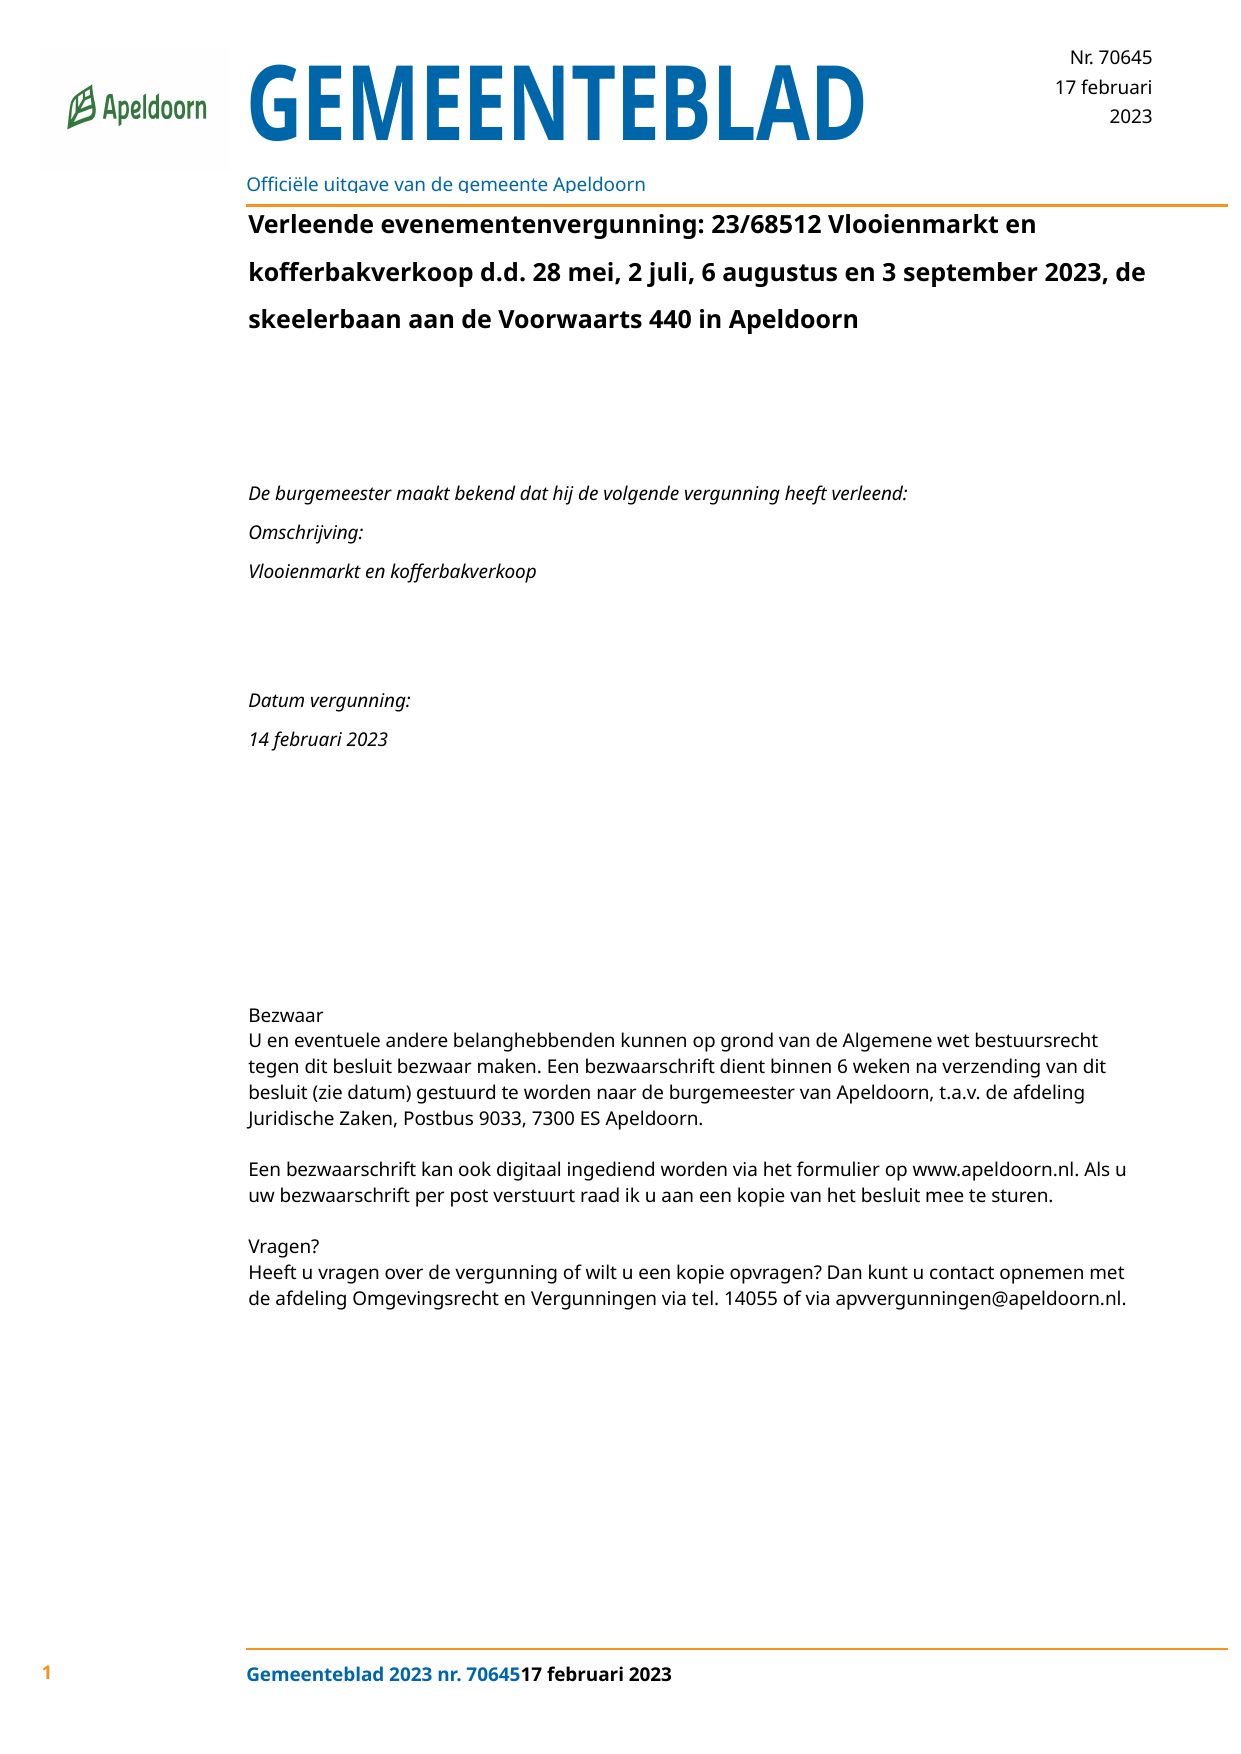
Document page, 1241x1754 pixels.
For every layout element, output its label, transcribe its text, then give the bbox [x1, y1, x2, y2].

text Bezwaar [248, 1002, 1152, 1028]
text Vlooienmarkt en kofferbakverkoop [248, 558, 1152, 584]
text Een bezwaarschrift kan ook digitaal ingediend worden via het formulier op www.apeldoorn.nl. Als u uw bezwaarschrift per post verstuurt raad ik u aan een kopie van het besluit mee te sturen. [248, 1156, 1152, 1208]
text Heeft u vragen over de vergunning of wilt u een kopie opvragen? Dan kunt u contact opnemen met de afdeling Omgevingsrecht en Vergunningen via tel. 14055 of via apvvergunningen@apeldoorn.nl. [248, 1259, 1152, 1311]
text Vragen? [248, 1233, 1152, 1259]
text De burgemeester maakt bekend dat hij de volgende vergunning heeft verleend: [248, 480, 1152, 506]
text Datum vergunning: [248, 687, 1152, 713]
text U en eventuele andere belanghebbenden kunnen op grond van de Algemene wet bestuursrecht tegen dit besluit bezwaar maken. Een bezwaarschrift dient binnen 6 weken na verzending van dit besluit (zie datum) gestuurd te worden naar de burgemeester van Apeldoorn, t.a.v. de afdeling Juridische Zaken, Postbus 9033, 7300 ES Apeldoorn. [248, 1028, 1152, 1131]
text Omschrijving: [248, 519, 1152, 545]
text 14 februari 2023 [248, 727, 1152, 752]
text Verleende evenementenvergunning: 23/68512 Vlooienmarkt en kofferbakverkoop d.d. 28 mei, 2 juli, 6 augustus en 3 september 2023, de skeelerbaan aan de Voorwaarts 440 in Apeldoorn [248, 207, 1152, 336]
picture [41, 47, 231, 172]
